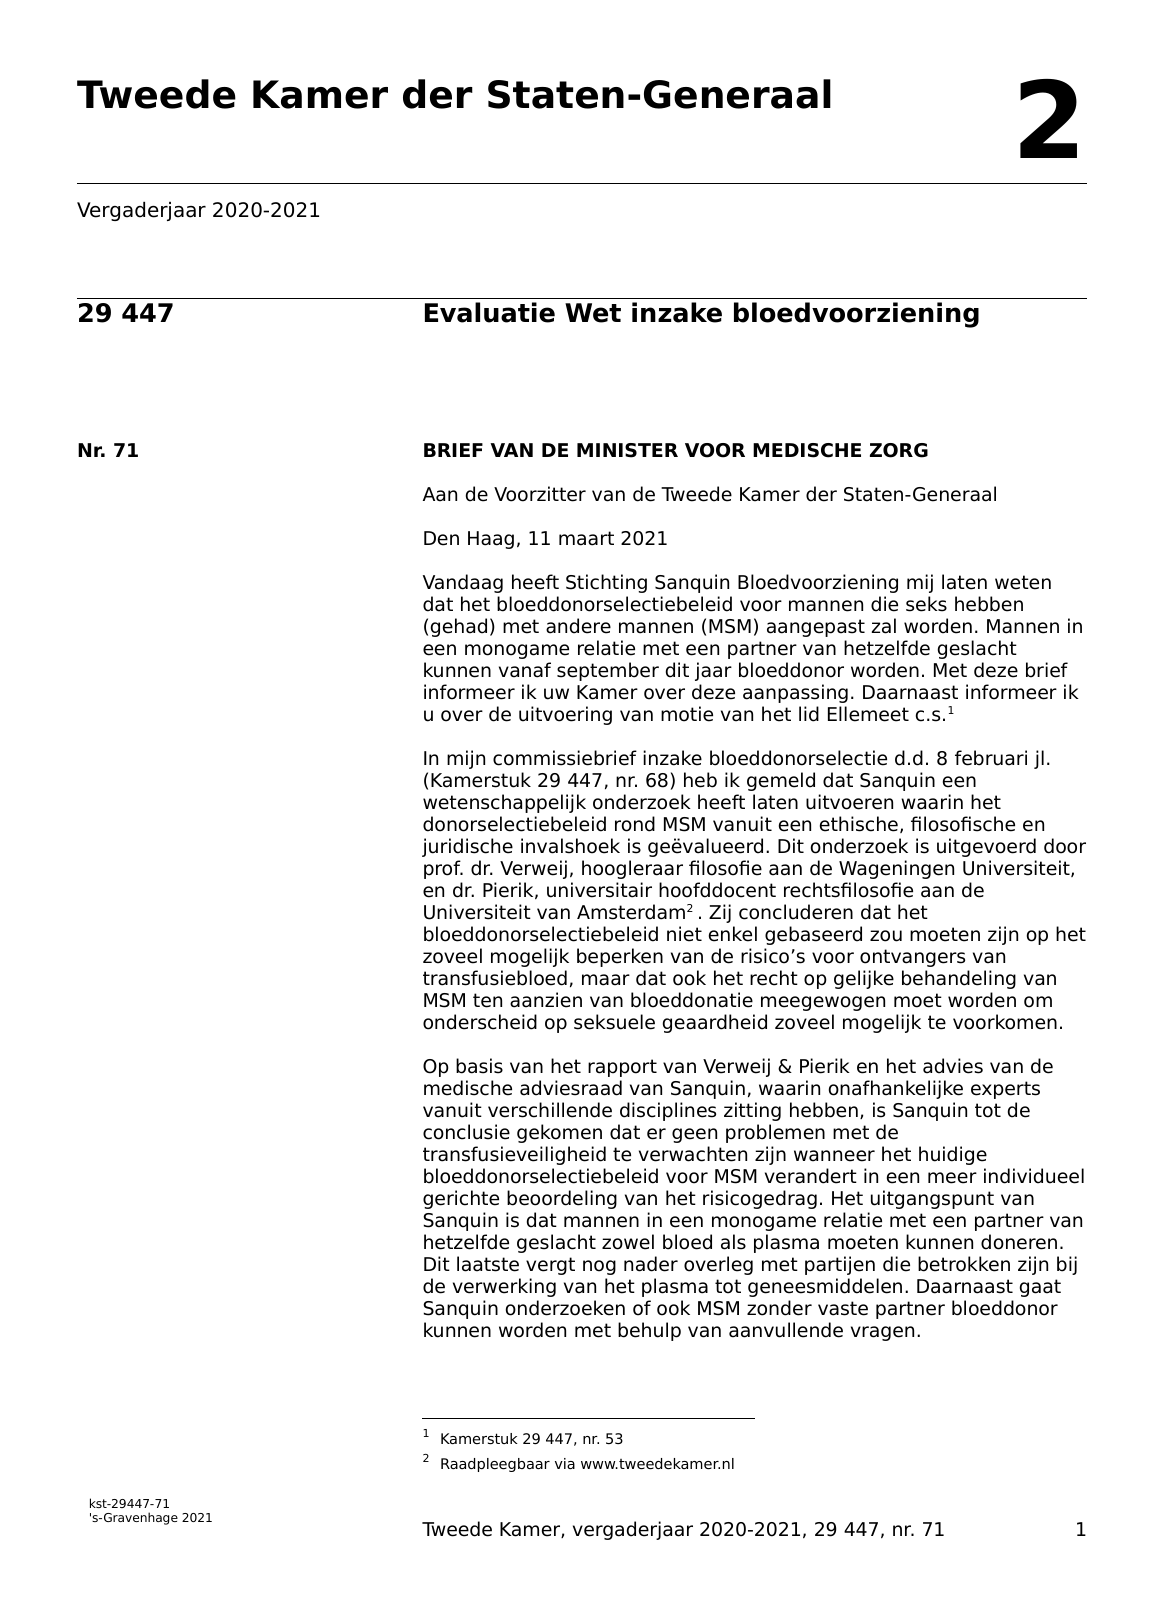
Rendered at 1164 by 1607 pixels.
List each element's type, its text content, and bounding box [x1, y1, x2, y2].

text Raadpleegbaar via www.tweedekamer.nl [422, 1452, 1087, 1474]
table_header 2 [886, 59, 1087, 183]
text Vandaag heeft Stichting Sanquin Bloedvoorziening mij laten weten dat het bloeddonorselectiebeleid voor mannen die seks hebben (gehad) met andere mannen (MSM) aangepast zal worden. Mannen in een monogame relatie met een partner van hetzelfde geslacht kunnen vanaf september dit jaar bloeddonor worden. Met deze brief informeer ik uw Kamer over deze aanpassing. Daarnaast informeer ik u over de uitvoering van motie van het lid Ellemeet c.s. [422, 572, 1087, 726]
text kst-29447-71 [88, 1497, 323, 1511]
subtitle Nr. 71 BRIEF VAN DE MINISTER VOOR MEDISCHE ZORG [77, 440, 1087, 462]
text Den Haag, 11 maart 2021 [422, 528, 1087, 550]
text 's-Gravenhage 2021 [88, 1511, 323, 1525]
text Aan de Voorzitter van de Tweede Kamer der Staten-Generaal [422, 484, 1087, 506]
text Kamerstuk 29 447, nr. 53 [422, 1427, 1087, 1449]
text In mijn commissiebrief inzake bloeddonorselectie d.d. 8 februari jl. (Kamerstuk 29 447, nr. 68) heb ik gemeld dat Sanquin een wetenschappelijk onderzoek heeft laten uitvoeren waarin het donorselectiebeleid rond MSM vanuit een ethische, filosofische en juridische invalshoek is geëvalueerd. Dit onderzoek is uitgevoerd door prof. dr. Verweij, hoogleraar filosofie aan de Wageningen Universiteit, en dr. Pierik, universitair hoofddocent rechtsfilosofie aan de Universiteit van Amsterdam. Zij concluderen dat het bloeddonorselectiebeleid niet enkel gebaseerd zou moeten zijn op het zoveel mogelijk beperken van de risico’s voor ontvangers van transfusiebloed, maar dat ook het recht op gelijke behandeling van MSM ten aanzien van bloeddonatie meegewogen moet worden om onderscheid op seksuele geaardheid zoveel mogelijk te voorkomen. [422, 748, 1087, 1034]
text Op basis van het rapport van Verweij & Pierik en het advies van de medische adviesraad van Sanquin, waarin onafhankelijke experts vanuit verschillende disciplines zitting hebben, is Sanquin tot de conclusie gekomen dat er geen problemen met de transfusieveiligheid te verwachten zijn wanneer het huidige bloeddonorselectiebeleid voor MSM verandert in een meer individueel gerichte beoordeling van het risicogedrag. Het uitgangspunt van Sanquin is dat mannen in een monogame relatie met een partner van hetzelfde geslacht zowel bloed als plasma moeten kunnen doneren. Dit laatste vergt nog nader overleg met partijen die betrokken zijn bij de verwerking van het plasma tot geneesmiddelen. Daarnaast gaat Sanquin onderzoeken of ook MSM zonder vaste partner bloeddonor kunnen worden met behulp van aanvullende vragen. [422, 1056, 1087, 1342]
subtitle 29 447 Evaluatie Wet inzake bloedvoorziening [77, 299, 1087, 329]
table_header Tweede Kamer der Staten-Generaal [77, 59, 886, 183]
table_cell Vergaderjaar 2020-2021 [77, 184, 1087, 298]
